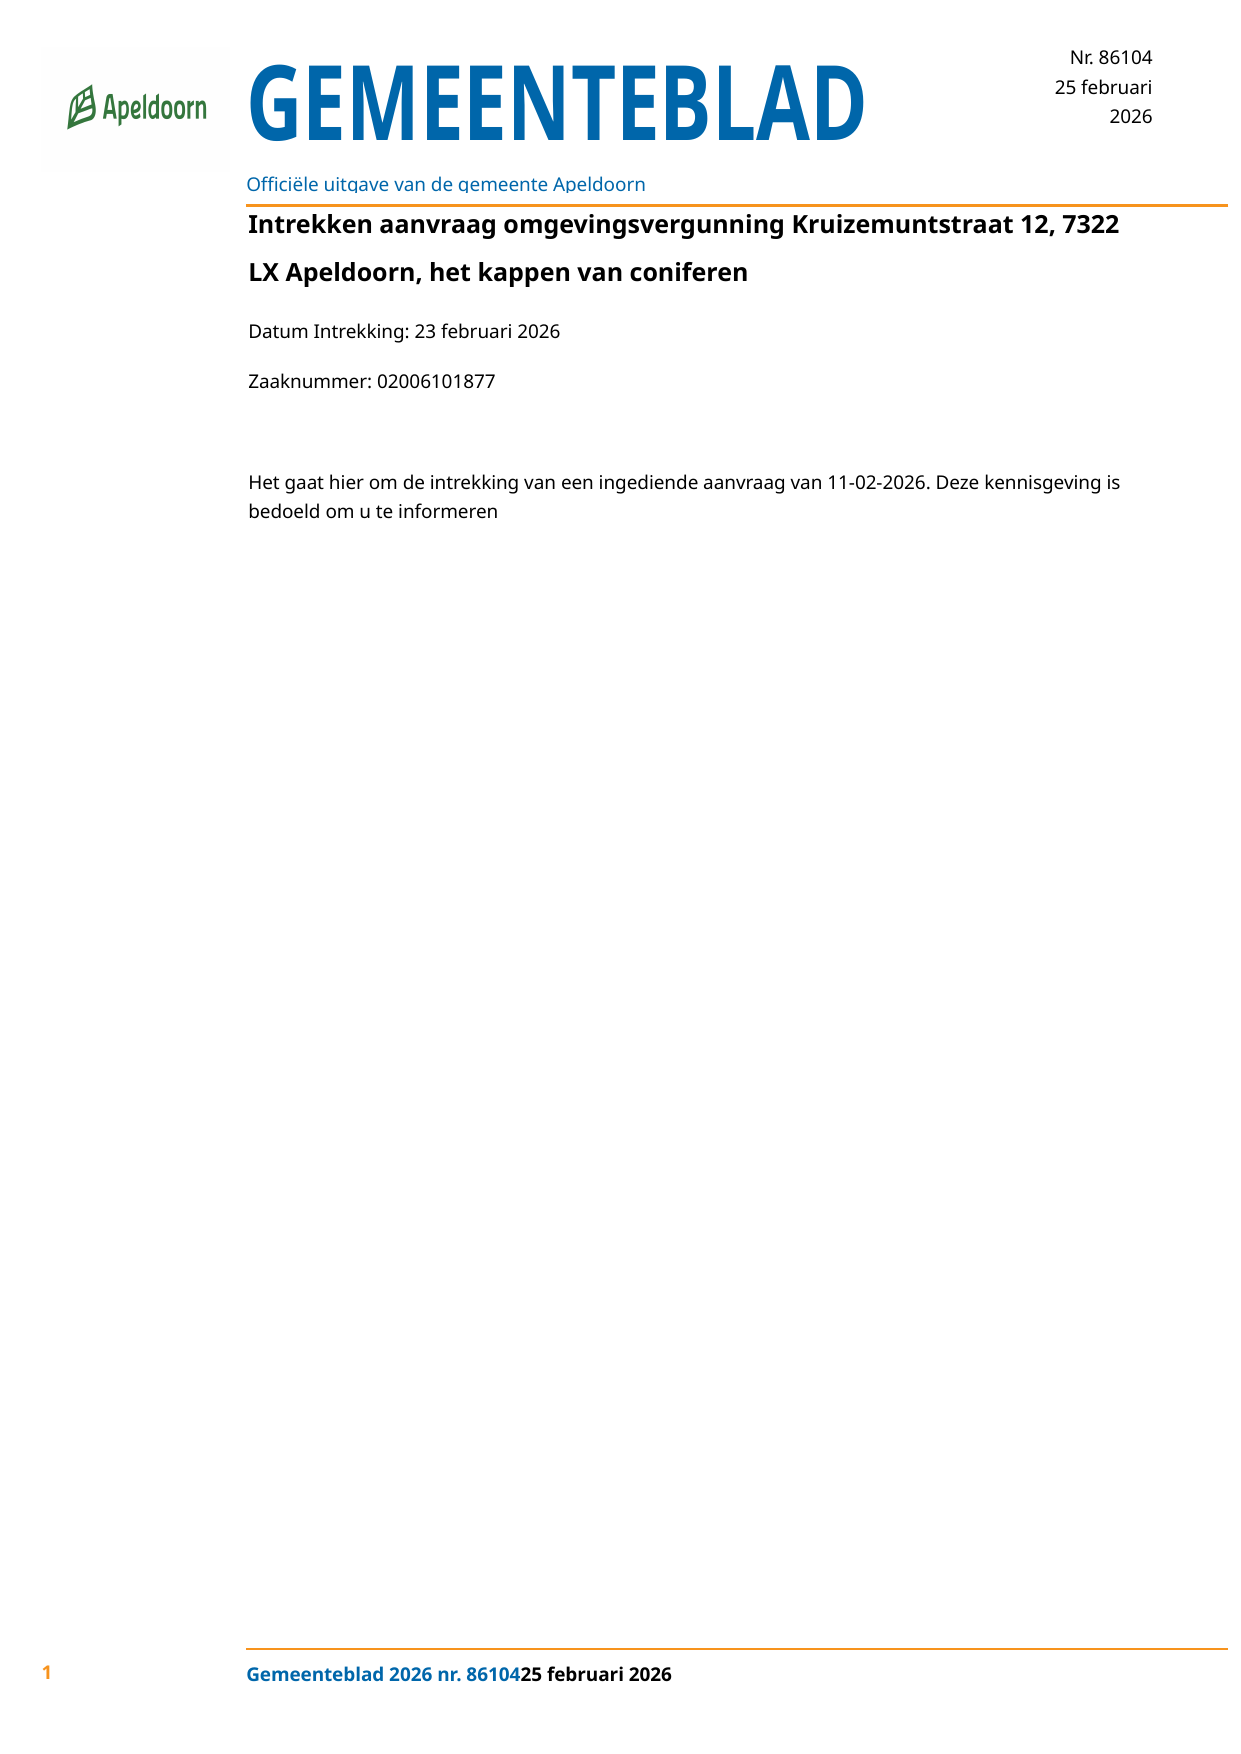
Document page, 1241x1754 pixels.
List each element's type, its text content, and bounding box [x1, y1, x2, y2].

text Het gaat hier om de intrekking van een ingediende aanvraag van 11-02-2026. Deze kennisgeving is bedoeld om u te informeren [248, 469, 1152, 524]
picture [41, 47, 231, 172]
text Zaaknummer: 02006101877 [248, 368, 1152, 394]
text Datum Intrekking: 23 februari 2026 [248, 318, 1152, 344]
text Intrekken aanvraag omgevingsvergunning Kruizemuntstraat 12, 7322 LX Apeldoorn, het kappen van coniferen [248, 207, 1152, 288]
